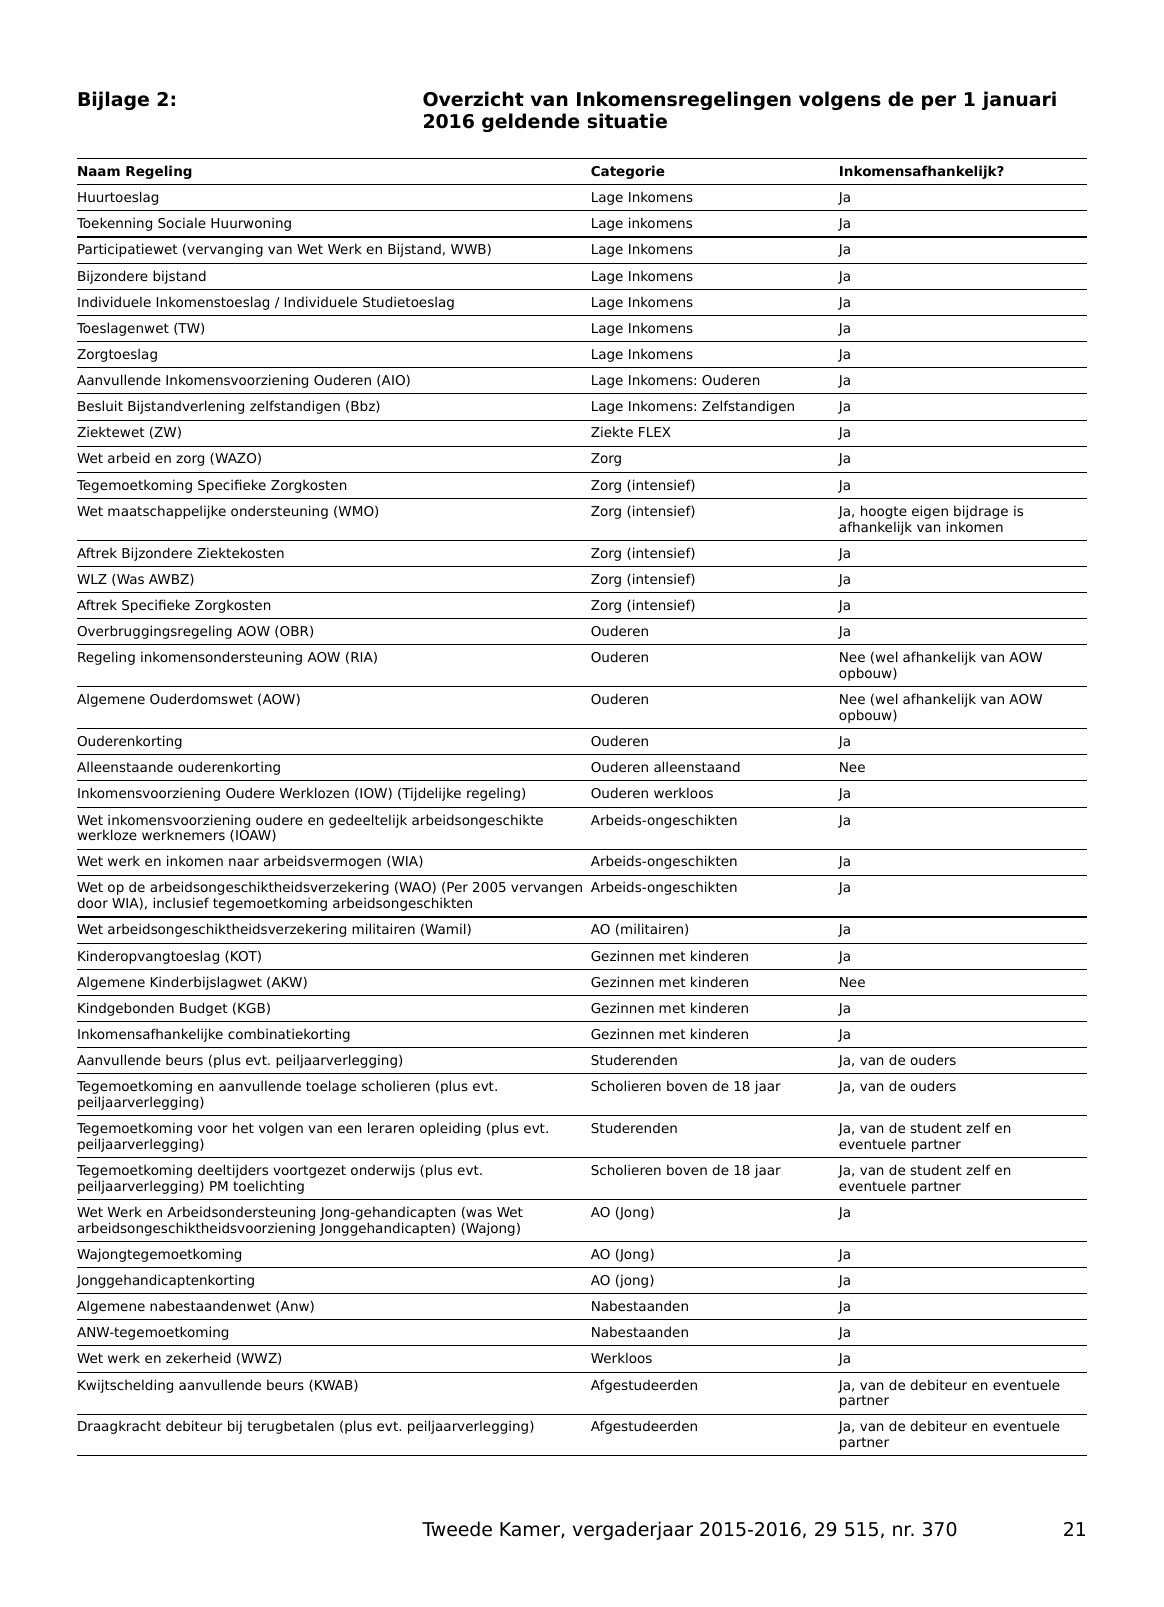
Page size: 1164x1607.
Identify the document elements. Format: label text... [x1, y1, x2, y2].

table_cell Inkomensvoorziening Oudere Werklozen (IOW) (Tijdelijke regeling) [77, 781, 584, 807]
table_cell Wajongtegemoetkoming [77, 1242, 584, 1267]
table_cell Gezinnen met kinderen [585, 1022, 833, 1047]
table_cell Wet werk en zekerheid (WWZ) [77, 1346, 584, 1372]
table_cell Alleenstaande ouderenkorting [77, 755, 584, 780]
table_cell Ja, van de student zelf en eventuele partner [833, 1158, 1087, 1199]
table_cell Kindgebonden Budget (KGB) [77, 996, 584, 1021]
table_cell Ouderen [585, 645, 833, 686]
table_cell Zorg (intensief) [585, 473, 833, 498]
table_cell Huurtoeslag [77, 185, 584, 210]
table_cell Wet arbeidsongeschiktheidsverzekering militairen (Wamil) [77, 918, 584, 943]
table_cell Ja [833, 1242, 1087, 1267]
table_cell Ja [833, 876, 1087, 916]
table_cell Algemene Ouderdomswet (AOW) [77, 687, 584, 728]
table_cell Ja [833, 1294, 1087, 1319]
table_cell Ja, van de student zelf en eventuele partner [833, 1116, 1087, 1157]
table_cell Ja [833, 211, 1087, 236]
table_cell Werkloos [585, 1346, 833, 1372]
table_cell Regeling inkomensondersteuning AOW (RIA) [77, 645, 584, 686]
table_cell Ja [833, 619, 1087, 644]
table_cell AO (militairen) [585, 918, 833, 943]
table_cell Ja [833, 185, 1087, 210]
table_cell Ouderen [585, 687, 833, 728]
table_cell Ja [833, 1320, 1087, 1345]
table_cell Wet arbeid en zorg (WAZO) [77, 447, 584, 472]
table_cell Ja [833, 729, 1087, 754]
table_cell Ja, van de debiteur en eventuele partner [833, 1373, 1087, 1413]
table_cell Draagkracht debiteur bij terugbetalen (plus evt. peiljaarverlegging) [77, 1415, 584, 1455]
table_cell Afgestudeerden [585, 1415, 833, 1455]
table_cell Ja [833, 1200, 1087, 1241]
table_cell Ja [833, 996, 1087, 1021]
table_cell Algemene Kinderbijslagwet (AKW) [77, 970, 584, 995]
table_cell Aanvullende Inkomensvoorziening Ouderen (AIO) [77, 368, 584, 393]
table_cell Ouderen alleenstaand [585, 755, 833, 780]
table_cell Scholieren boven de 18 jaar [585, 1158, 833, 1199]
table_cell Ja [833, 290, 1087, 315]
table_cell Lage Inkomens [585, 264, 833, 289]
table_cell Tegemoetkoming voor het volgen van een leraren opleiding (plus evt. peiljaarverlegging) [77, 1116, 584, 1157]
table_cell Arbeids-ongeschikten [585, 876, 833, 916]
table_cell Ouderen [585, 619, 833, 644]
table_cell Ja [833, 421, 1087, 446]
subtitle Bijlage 2: Overzicht van Inkomensregelingen volgens de per 1 januari 2016 geldende situatie [77, 89, 1087, 133]
table_cell Nabestaanden [585, 1320, 833, 1345]
table_cell Ja, hoogte eigen bijdrage is afhankelijk van inkomen [833, 499, 1087, 540]
table_cell Toekenning Sociale Huurwoning [77, 211, 584, 236]
table_cell Ja [833, 238, 1087, 263]
table_cell Kwijtschelding aanvullende beurs (KWAB) [77, 1373, 584, 1413]
table_cell Zorg (intensief) [585, 541, 833, 566]
table_cell Aftrek Bijzondere Ziektekosten [77, 541, 584, 566]
table_cell Zorg (intensief) [585, 567, 833, 592]
table_cell Inkomensafhankelijke combinatiekorting [77, 1022, 584, 1047]
table_cell Ja [833, 342, 1087, 367]
table_cell Ja [833, 264, 1087, 289]
table_cell Individuele Inkomenstoeslag / Individuele Studietoeslag [77, 290, 584, 315]
table_cell Ja, van de ouders [833, 1048, 1087, 1073]
table_cell Ja [833, 368, 1087, 393]
table_cell Ja [833, 1022, 1087, 1047]
table_cell Ja [833, 781, 1087, 807]
table_cell Gezinnen met kinderen [585, 944, 833, 969]
table_cell Ja [833, 447, 1087, 472]
table_cell Gezinnen met kinderen [585, 970, 833, 995]
table_cell Studerenden [585, 1116, 833, 1157]
table_cell Ja [833, 918, 1087, 943]
table_cell Ja, van de ouders [833, 1074, 1087, 1115]
table_cell Kinderopvangtoeslag (KOT) [77, 944, 584, 969]
table_cell Ja [833, 567, 1087, 592]
table_cell WLZ (Was AWBZ) [77, 567, 584, 592]
table_cell Algemene nabestaandenwet (Anw) [77, 1294, 584, 1319]
table_cell Toeslagenwet (TW) [77, 316, 584, 341]
table_cell Gezinnen met kinderen [585, 996, 833, 1021]
table_cell Besluit Bijstandverlening zelfstandigen (Bbz) [77, 394, 584, 419]
table_cell Wet inkomensvoorziening oudere en gedeeltelijk arbeidsongeschikte werkloze werknemers (IOAW) [77, 808, 584, 848]
table_cell Wet op de arbeidsongeschiktheidsverzekering (WAO) (Per 2005 vervangen door WIA), inclusief tegemoetkoming arbeidsongeschikten [77, 876, 584, 916]
table_cell Nee [833, 970, 1087, 995]
table_cell Nee (wel afhankelijk van AOW opbouw) [833, 687, 1087, 728]
table_cell Ja [833, 473, 1087, 498]
table_cell Tegemoetkoming en aanvullende toelage scholieren (plus evt. peiljaarverlegging) [77, 1074, 584, 1115]
table_cell Wet maatschappelijke ondersteuning (WMO) [77, 499, 584, 540]
table_cell Zorg [585, 447, 833, 472]
table_header Naam Regeling [77, 159, 584, 184]
table_cell Scholieren boven de 18 jaar [585, 1074, 833, 1115]
table_cell Wet Werk en Arbeidsondersteuning Jong-gehandicapten (was Wet arbeidsongeschiktheidsvoorziening Jonggehandicapten) (Wajong) [77, 1200, 584, 1241]
table_cell Tegemoetkoming Specifieke Zorgkosten [77, 473, 584, 498]
table_cell Lage Inkomens: Zelfstandigen [585, 394, 833, 419]
table_cell Ja [833, 808, 1087, 848]
table_cell Tegemoetkoming deeltijders voortgezet onderwijs (plus evt. peiljaarverlegging) PM toelichting [77, 1158, 584, 1199]
table_cell Bijzondere bijstand [77, 264, 584, 289]
table_cell Jonggehandicaptenkorting [77, 1268, 584, 1293]
table_cell Aftrek Specifieke Zorgkosten [77, 593, 584, 618]
table_cell Ziektewet (ZW) [77, 421, 584, 446]
table_cell Studerenden [585, 1048, 833, 1073]
table_cell Afgestudeerden [585, 1373, 833, 1413]
table_cell Ja, van de debiteur en eventuele partner [833, 1415, 1087, 1455]
table_cell Zorg (intensief) [585, 499, 833, 540]
table_cell Ouderen werkloos [585, 781, 833, 807]
table_cell Overbruggingsregeling AOW (OBR) [77, 619, 584, 644]
table_cell Lage inkomens [585, 211, 833, 236]
table_cell Nabestaanden [585, 1294, 833, 1319]
table_cell Lage Inkomens [585, 290, 833, 315]
table_cell Ja [833, 541, 1087, 566]
table_cell Ja [833, 1346, 1087, 1372]
table_cell Lage Inkomens: Ouderen [585, 368, 833, 393]
table_cell Ja [833, 394, 1087, 419]
table_cell ANW-tegemoetkoming [77, 1320, 584, 1345]
table_cell Aanvullende beurs (plus evt. peiljaarverlegging) [77, 1048, 584, 1073]
table_cell Lage Inkomens [585, 316, 833, 341]
table_cell AO (Jong) [585, 1242, 833, 1267]
table_cell Ja [833, 316, 1087, 341]
table_cell Lage Inkomens [585, 185, 833, 210]
table_cell Ziekte FLEX [585, 421, 833, 446]
table_cell AO (jong) [585, 1268, 833, 1293]
table_cell Nee [833, 755, 1087, 780]
table_cell Ja [833, 944, 1087, 969]
table_header Inkomensafhankelijk? [833, 159, 1087, 184]
table_cell Wet werk en inkomen naar arbeidsvermogen (WIA) [77, 850, 584, 874]
table_cell Ouderen [585, 729, 833, 754]
table_cell Ja [833, 850, 1087, 874]
table_cell Arbeids-ongeschikten [585, 850, 833, 874]
table_cell Arbeids-ongeschikten [585, 808, 833, 848]
table_cell Ouderenkorting [77, 729, 584, 754]
table_cell Zorgtoeslag [77, 342, 584, 367]
table_header Categorie [585, 159, 833, 184]
table_cell Ja [833, 1268, 1087, 1293]
table_cell Participatiewet (vervanging van Wet Werk en Bijstand, WWB) [77, 238, 584, 263]
table_cell Lage Inkomens [585, 238, 833, 263]
table_cell Nee (wel afhankelijk van AOW opbouw) [833, 645, 1087, 686]
table_cell Zorg (intensief) [585, 593, 833, 618]
table_cell Lage Inkomens [585, 342, 833, 367]
table_cell AO (Jong) [585, 1200, 833, 1241]
table_cell Ja [833, 593, 1087, 618]
